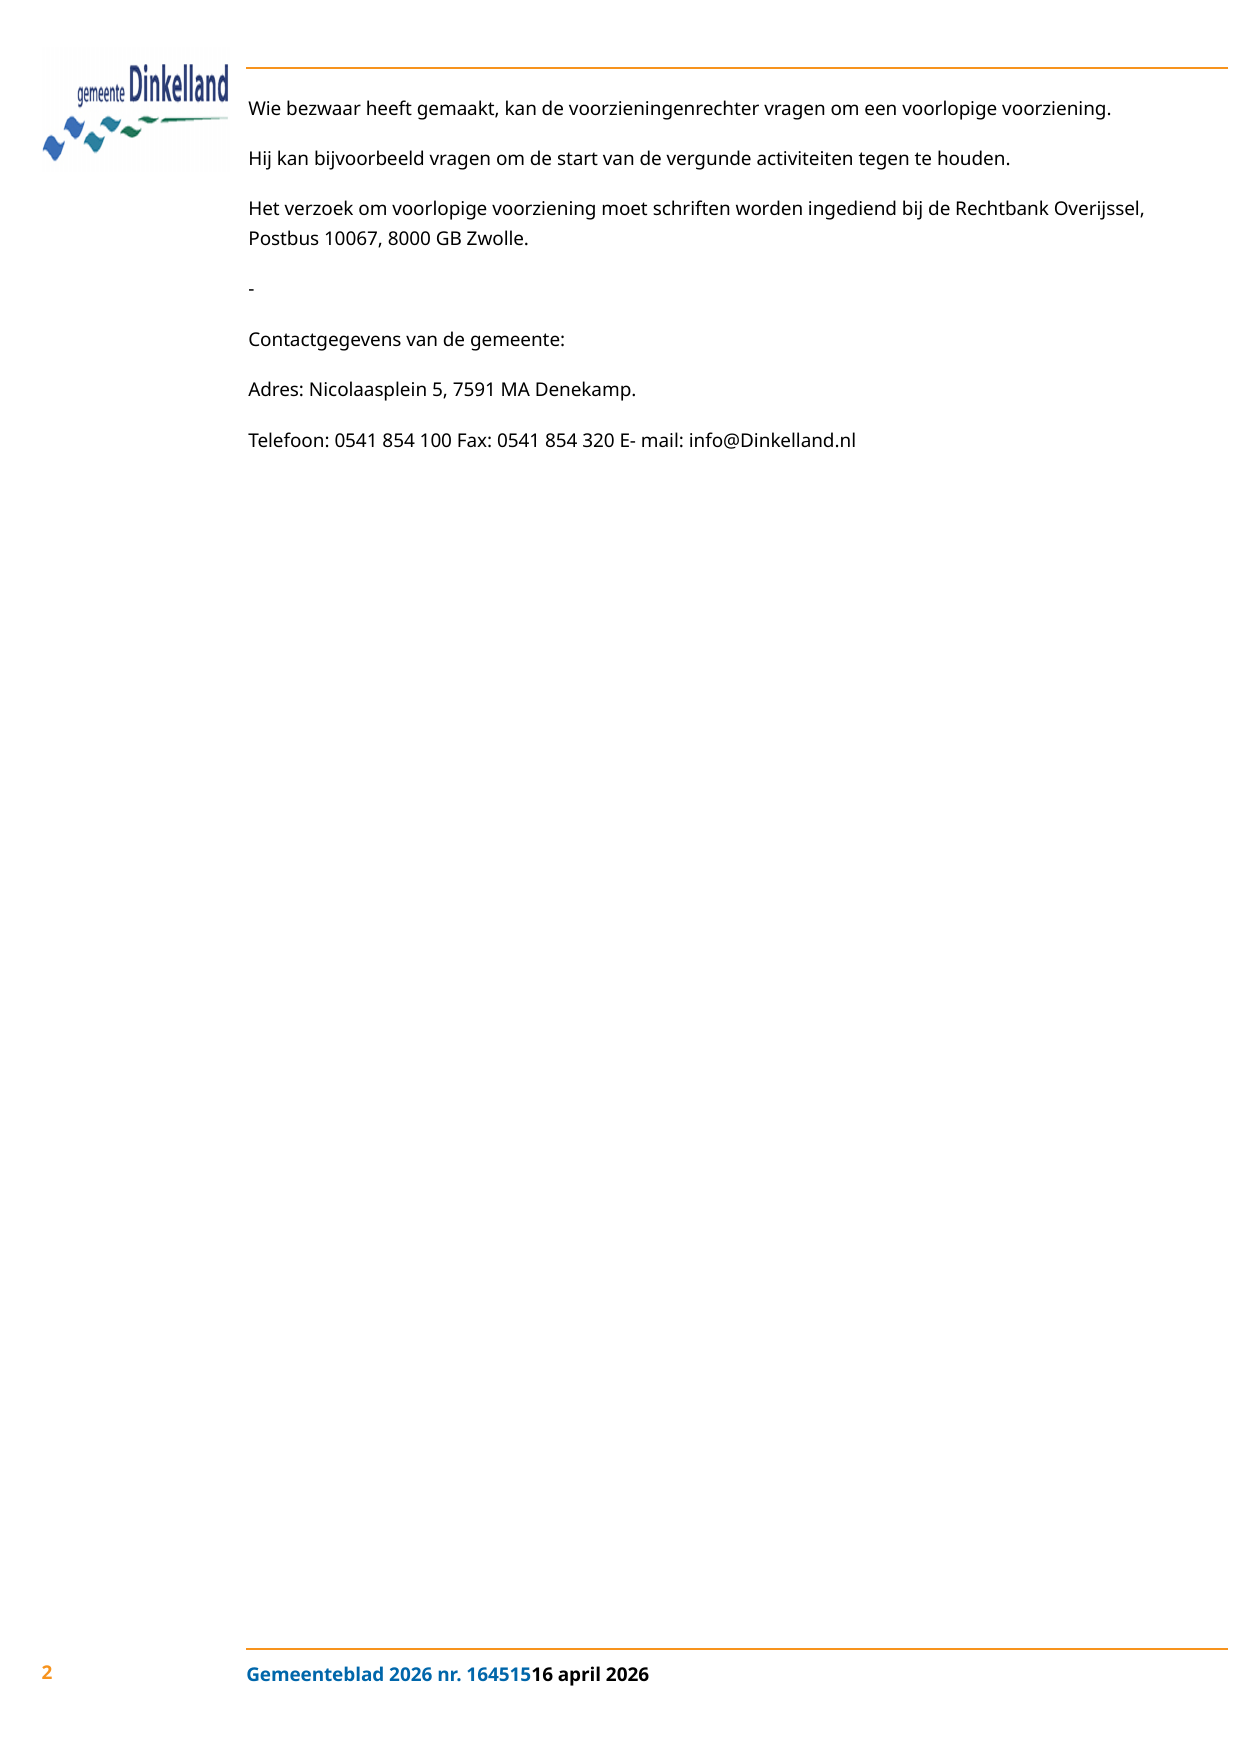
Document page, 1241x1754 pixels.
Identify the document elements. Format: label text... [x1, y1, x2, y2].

text Adres: Nicolaasplein 5, 7591 MA Denekamp. [248, 376, 1152, 402]
text Contactgegevens van de gemeente: [248, 326, 1152, 352]
text Het verzoek om voorlopige voorziening moet schriften worden ingediend bij de Rechtbank Overijssel, Postbus 10067, 8000 GB Zwolle. [248, 196, 1152, 251]
text Hij kan bijvoorbeeld vragen om de start van de vergunde activiteiten tegen te houden. [248, 145, 1152, 171]
picture [41, 47, 231, 172]
text - [248, 276, 1152, 301]
text Wie bezwaar heeft gemaakt, kan de voorzieningenrechter vragen om een voorlopige voorziening. [248, 95, 1152, 121]
text Telefoon: 0541 854 100 Fax: 0541 854 320 E- mail: info@Dinkelland.nl [248, 427, 1152, 453]
